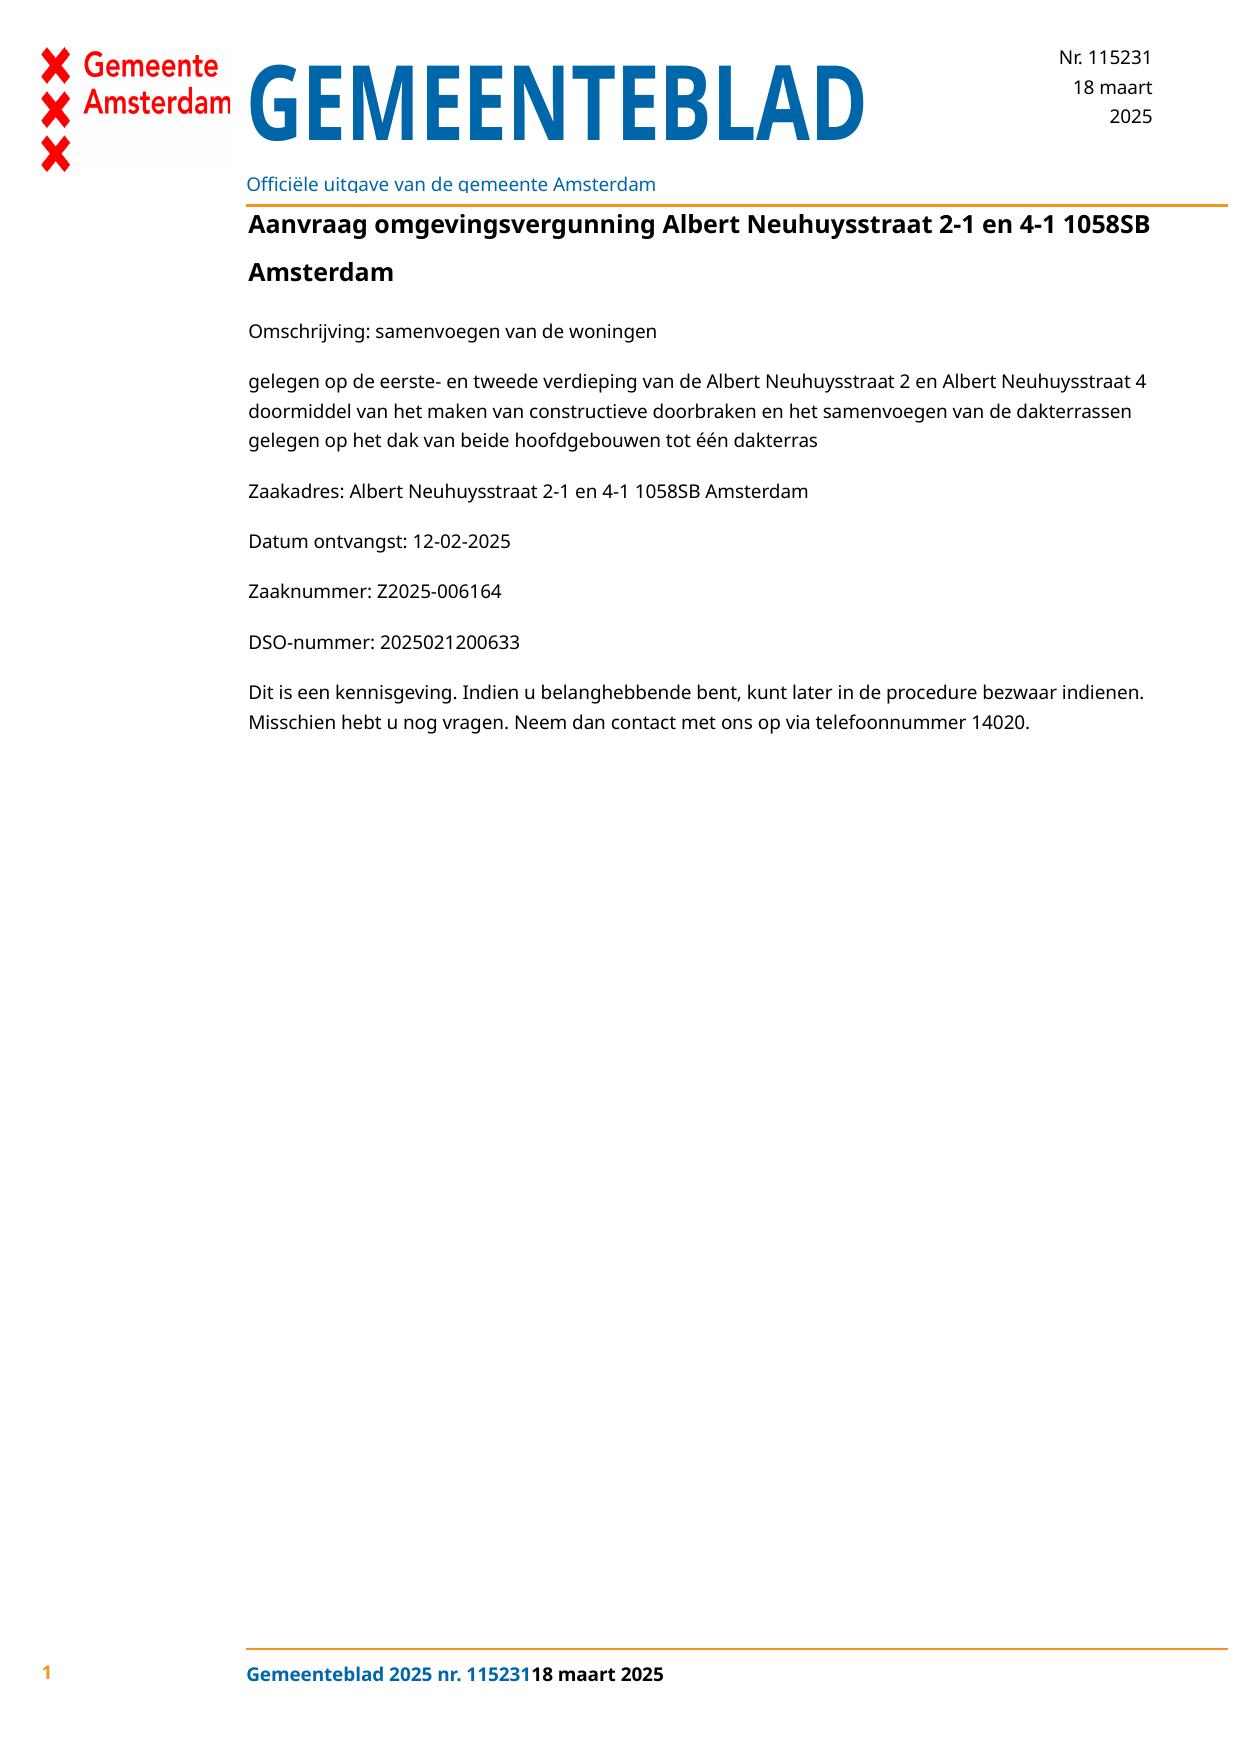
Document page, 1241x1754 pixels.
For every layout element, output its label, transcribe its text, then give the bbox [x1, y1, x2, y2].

text DSO-nummer: 2025021200633 [248, 629, 1152, 655]
text Zaakadres: Albert Neuhuysstraat 2-1 en 4-1 1058SB Amsterdam [248, 478, 1152, 504]
text Dit is een kennisgeving. Indien u belanghebbende bent, kunt later in de procedure bezwaar indienen. Misschien hebt u nog vragen. Neem dan contact met ons op via telefoonnummer 14020. [248, 679, 1152, 735]
text Omschrijving: samenvoegen van de woningen [248, 318, 1152, 344]
text gelegen op de eerste- en tweede verdieping van de Albert Neuhuysstraat 2 en Albert Neuhuysstraat 4 doormiddel van het maken van constructieve doorbraken en het samenvoegen van de dakterrassen gelegen op het dak van beide hoofdgebouwen tot één dakterras [248, 368, 1152, 453]
picture [41, 47, 231, 172]
text Zaaknummer: Z2025-006164 [248, 579, 1152, 604]
text Datum ontvangst: 12-02-2025 [248, 528, 1152, 554]
text Aanvraag omgevingsvergunning Albert Neuhuysstraat 2-1 en 4-1 1058SB Amsterdam [248, 207, 1152, 288]
